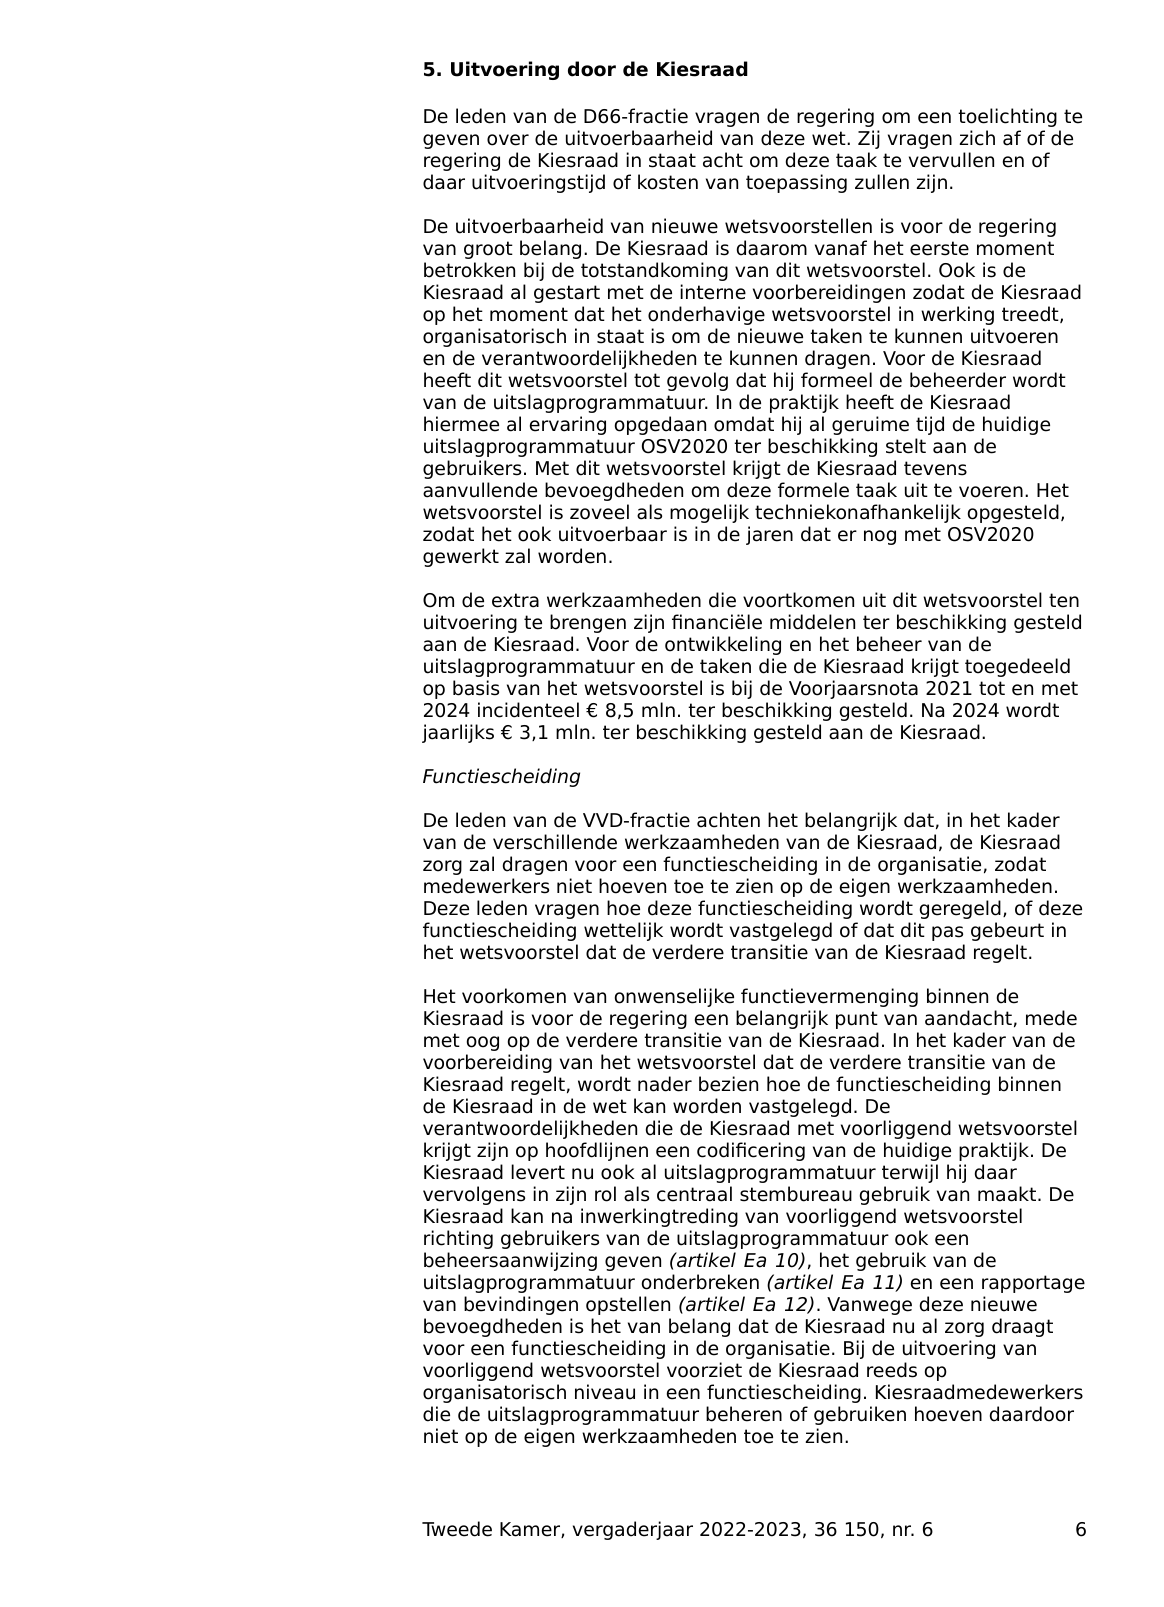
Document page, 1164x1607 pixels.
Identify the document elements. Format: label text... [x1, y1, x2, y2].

text De uitvoerbaarheid van nieuwe wetsvoorstellen is voor de regering van groot belang. De Kiesraad is daarom vanaf het eerste moment betrokken bij de totstandkoming van dit wetsvoorstel. Ook is de Kiesraad al gestart met de interne voorbereidingen zodat de Kiesraad op het moment dat het onderhavige wetsvoorstel in werking treedt, organisatorisch in staat is om de nieuwe taken te kunnen uitvoeren en de verantwoordelijkheden te kunnen dragen. Voor de Kiesraad heeft dit wetsvoorstel tot gevolg dat hij formeel de beheerder wordt van de uitslagprogrammatuur. In de praktijk heeft de Kiesraad hiermee al ervaring opgedaan omdat hij al geruime tijd de huidige uitslagprogrammatuur OSV2020 ter beschikking stelt aan de gebruikers. Met dit wetsvoorstel krijgt de Kiesraad tevens aanvullende bevoegdheden om deze formele taak uit te voeren. Het wetsvoorstel is zoveel als mogelijk techniekonafhankelijk opgesteld, zodat het ook uitvoerbaar is in de jaren dat er nog met OSV2020 gewerkt zal worden. [422, 216, 1087, 568]
text Het voorkomen van onwenselijke functievermenging binnen de Kiesraad is voor de regering een belangrijk punt van aandacht, mede met oog op de verdere transitie van de Kiesraad. In het kader van de voorbereiding van het wetsvoorstel dat de verdere transitie van de Kiesraad regelt, wordt nader bezien hoe de functiescheiding binnen de Kiesraad in de wet kan worden vastgelegd. De verantwoordelijkheden die de Kiesraad met voorliggend wetsvoorstel krijgt zijn op hoofdlijnen een codificering van de huidige praktijk. De Kiesraad levert nu ook al uitslagprogrammatuur terwijl hij daar vervolgens in zijn rol als centraal stembureau gebruik van maakt. De Kiesraad kan na inwerkingtreding van voorliggend wetsvoorstel richting gebruikers van de uitslagprogrammatuur ook een beheersaanwijzing geven (artikel Ea 10), het gebruik van de uitslagprogrammatuur onderbreken (artikel Ea 11) en een rapportage van bevindingen opstellen (artikel Ea 12). Vanwege deze nieuwe bevoegdheden is het van belang dat de Kiesraad nu al zorg draagt voor een functiescheiding in de organisatie. Bij de uitvoering van voorliggend wetsvoorstel voorziet de Kiesraad reeds op organisatorisch niveau in een functiescheiding. Kiesraadmedewerkers die de uitslagprogrammatuur beheren of gebruiken hoeven daardoor niet op de eigen werkzaamheden toe te zien. [422, 986, 1087, 1448]
text De leden van de D66-fractie vragen de regering om een toelichting te geven over de uitvoerbaarheid van deze wet. Zij vragen zich af of de regering de Kiesraad in staat acht om deze taak te vervullen en of daar uitvoeringstijd of kosten van toepassing zullen zijn. [422, 106, 1087, 194]
text De leden van de VVD-fractie achten het belangrijk dat, in het kader van de verschillende werkzaamheden van de Kiesraad, de Kiesraad zorg zal dragen voor een functiescheiding in de organisatie, zodat medewerkers niet hoeven toe te zien op de eigen werkzaamheden. Deze leden vragen hoe deze functiescheiding wordt geregeld, of deze functiescheiding wettelijk wordt vastgelegd of dat dit pas gebeurt in het wetsvoorstel dat de verdere transitie van de Kiesraad regelt. [422, 810, 1087, 964]
subtitle Functiescheiding [422, 766, 1087, 788]
text Om de extra werkzaamheden die voortkomen uit dit wetsvoorstel ten uitvoering te brengen zijn financiële middelen ter beschikking gesteld aan de Kiesraad. Voor de ontwikkeling en het beheer van de uitslagprogrammatuur en de taken die de Kiesraad krijgt toegedeeld op basis van het wetsvoorstel is bij de Voorjaarsnota 2021 tot en met 2024 incidenteel € 8,5 mln. ter beschikking gesteld. Na 2024 wordt jaarlijks € 3,1 mln. ter beschikking gesteld aan de Kiesraad. [422, 590, 1087, 744]
subtitle 5. Uitvoering door de Kiesraad [422, 59, 1087, 81]
